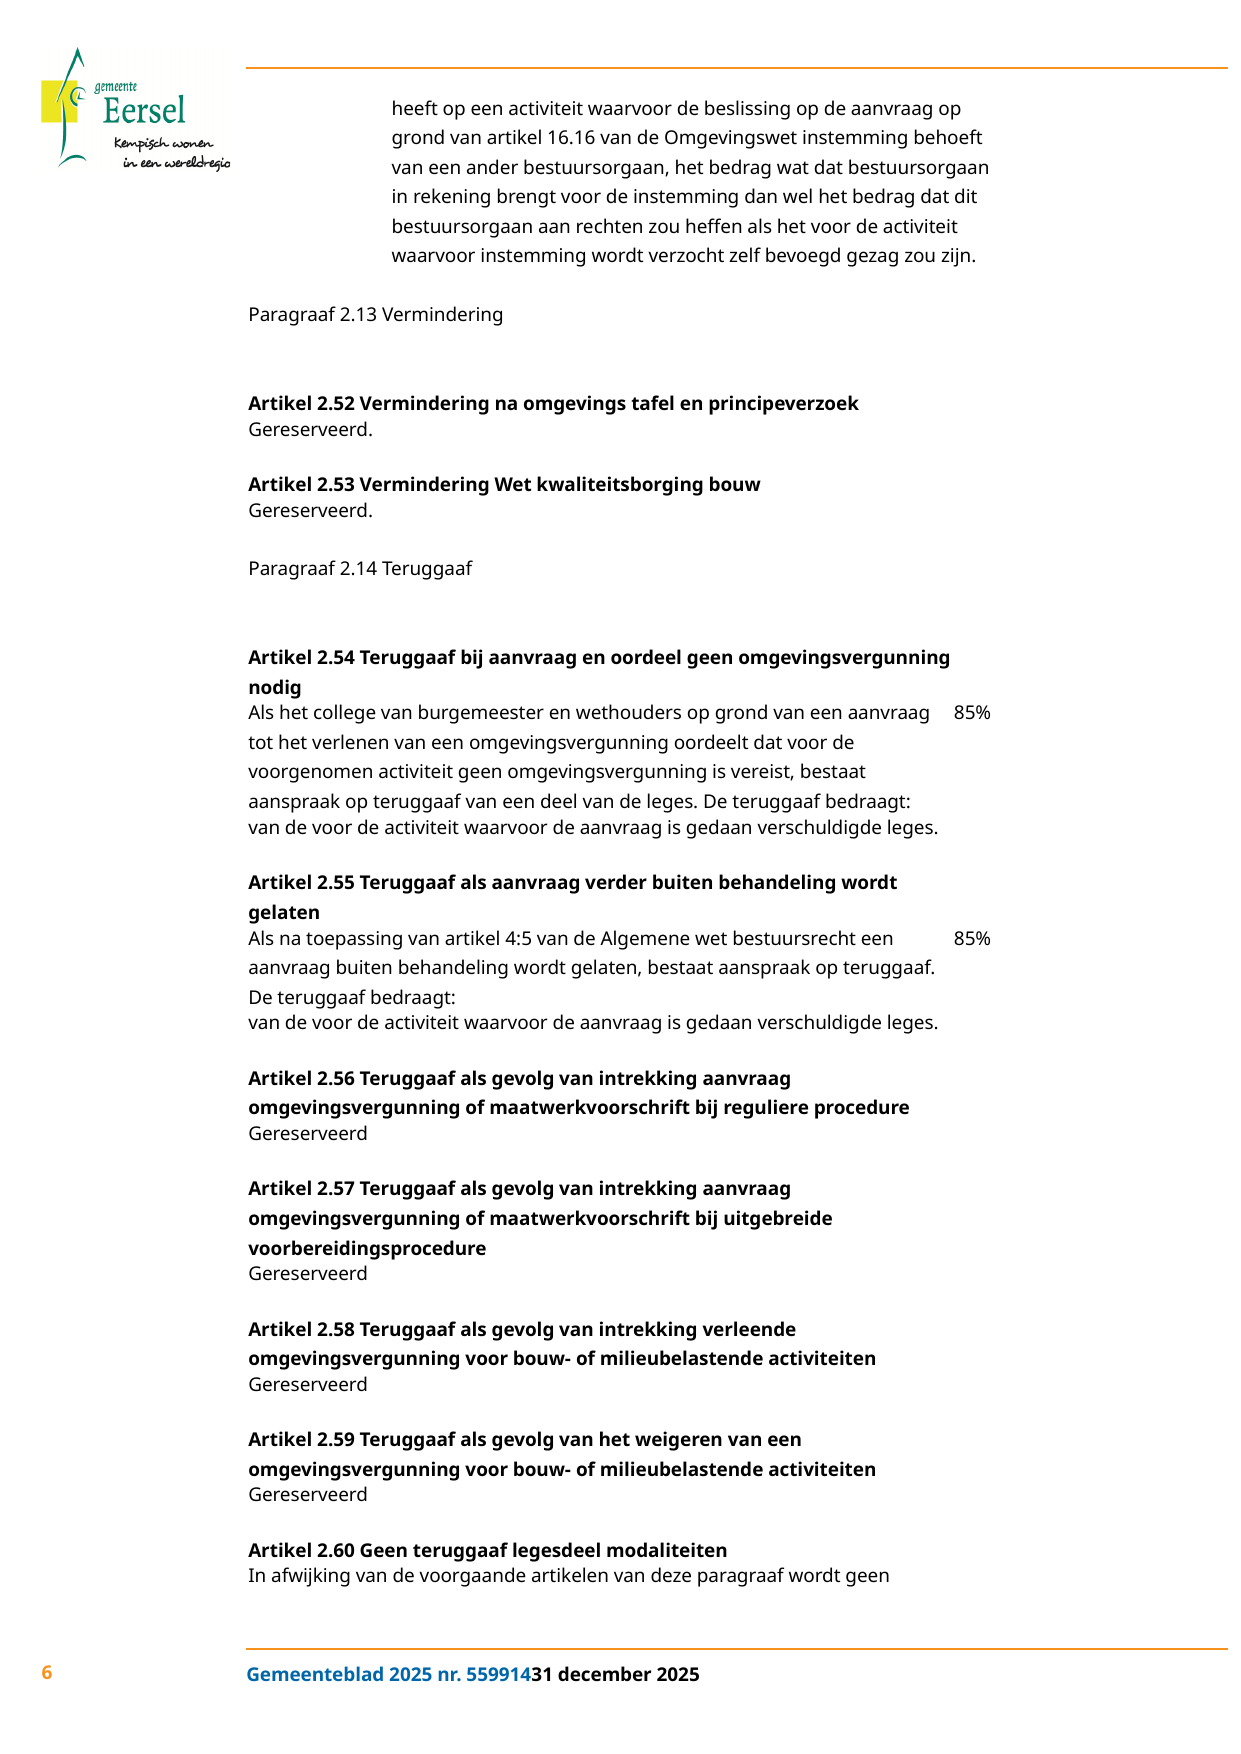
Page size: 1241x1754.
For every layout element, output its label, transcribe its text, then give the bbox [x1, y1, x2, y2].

table_cell [954, 1146, 1152, 1260]
text Paragraaf 2.13 Vermindering [248, 301, 1152, 327]
table_cell Artikel 2.53 Vermindering Wet kwaliteitsborging bouw [248, 442, 954, 497]
table_cell [954, 1286, 1152, 1371]
text Paragraaf 2.14 Teruggaaf [248, 555, 1152, 581]
table_cell Artikel 2.59 Teruggaaf als gevolg van het weigeren van een omgevingsvergunning voor bouw- of milieubelastende activiteiten [248, 1397, 954, 1482]
table_cell van de voor de activiteit waarvoor de aanvraag is gedaan verschuldigde leges. [248, 814, 954, 840]
table_cell [954, 497, 1152, 523]
table_cell [954, 1010, 1152, 1035]
picture [41, 47, 231, 172]
table_cell [954, 442, 1152, 497]
table_cell [954, 814, 1152, 840]
table_cell Gereserveerd [248, 1120, 954, 1146]
table_cell [954, 1260, 1152, 1286]
table_cell [954, 416, 1152, 442]
table_cell Gereserveerd [248, 1371, 954, 1397]
table_cell [954, 1120, 1152, 1146]
table_cell [954, 1482, 1152, 1507]
table_cell Gereserveerd. [248, 497, 954, 523]
table_cell [954, 840, 1152, 925]
table_cell In afwijking van de voorgaande artikelen van deze paragraaf wordt geen [248, 1563, 954, 1588]
table_cell Artikel 2.55 Teruggaaf als aanvraag verder buiten behandeling wordt gelaten [248, 840, 954, 925]
table_cell [248, 95, 391, 268]
table_cell [954, 1563, 1152, 1588]
table_cell Gereserveerd. [248, 416, 954, 442]
table_cell Als het college van burgemeester en wethouders op grond van een aanvraag tot het verlenen van een omgevingsvergunning oordeelt dat voor de voorgenomen activiteit geen omgevingsvergunning is vereist, bestaat aanspraak op teruggaaf van een deel van de leges. De teruggaaf bedraagt: [248, 700, 954, 814]
table_cell Als na toepassing van artikel 4:5 van de Algemene wet bestuursrecht een aanvraag buiten behandeling wordt gelaten, bestaat aanspraak op teruggaaf. De teruggaaf bedraagt: [248, 925, 954, 1009]
table_header Artikel 2.52 Vermindering na omgevings tafel en principeverzoek [248, 361, 954, 416]
table_cell Artikel 2.58 Teruggaaf als gevolg van intrekking verleende omgevingsvergunning voor bouw- of milieubelastende activiteiten [248, 1286, 954, 1371]
table_cell Artikel 2.56 Teruggaaf als gevolg van intrekking aanvraag omgevingsvergunning of maatwerkvoorschrift bij reguliere procedure [248, 1035, 954, 1120]
table_cell [954, 1371, 1152, 1397]
table_cell Artikel 2.60 Geen teruggaaf legesdeel modaliteiten [248, 1508, 954, 1563]
table_cell [954, 1035, 1152, 1120]
table_cell van de voor de activiteit waarvoor de aanvraag is gedaan verschuldigde leges. [248, 1010, 954, 1035]
table_header [954, 361, 1152, 416]
table_cell Gereserveerd [248, 1260, 954, 1286]
table_cell heeft op een activiteit waarvoor de beslissing op de aanvraag op grond van artikel 16.16 van de Omgevingswet instemming behoeft van een ander bestuursorgaan, het bedrag wat dat bestuursorgaan in rekening brengt voor de instemming dan wel het bedrag dat dit bestuursorgaan aan rechten zou heffen als het voor de activiteit waarvoor instemming wordt verzocht zelf bevoegd gezag zou zijn. [391, 95, 1008, 268]
table_header Artikel 2.54 Teruggaaf bij aanvraag en oordeel geen omgevingsvergunning nodig [248, 615, 954, 699]
table_cell Artikel 2.57 Teruggaaf als gevolg van intrekking aanvraag omgevingsvergunning of maatwerkvoorschrift bij uitgebreide voorbereidingsprocedure [248, 1146, 954, 1260]
table_cell [1008, 95, 1152, 268]
table_cell 85% [954, 925, 1152, 1009]
table_cell [954, 1508, 1152, 1563]
table_cell 85% [954, 700, 1152, 814]
table_cell Gereserveerd [248, 1482, 954, 1507]
table_cell [954, 1397, 1152, 1482]
table_header [954, 615, 1152, 699]
